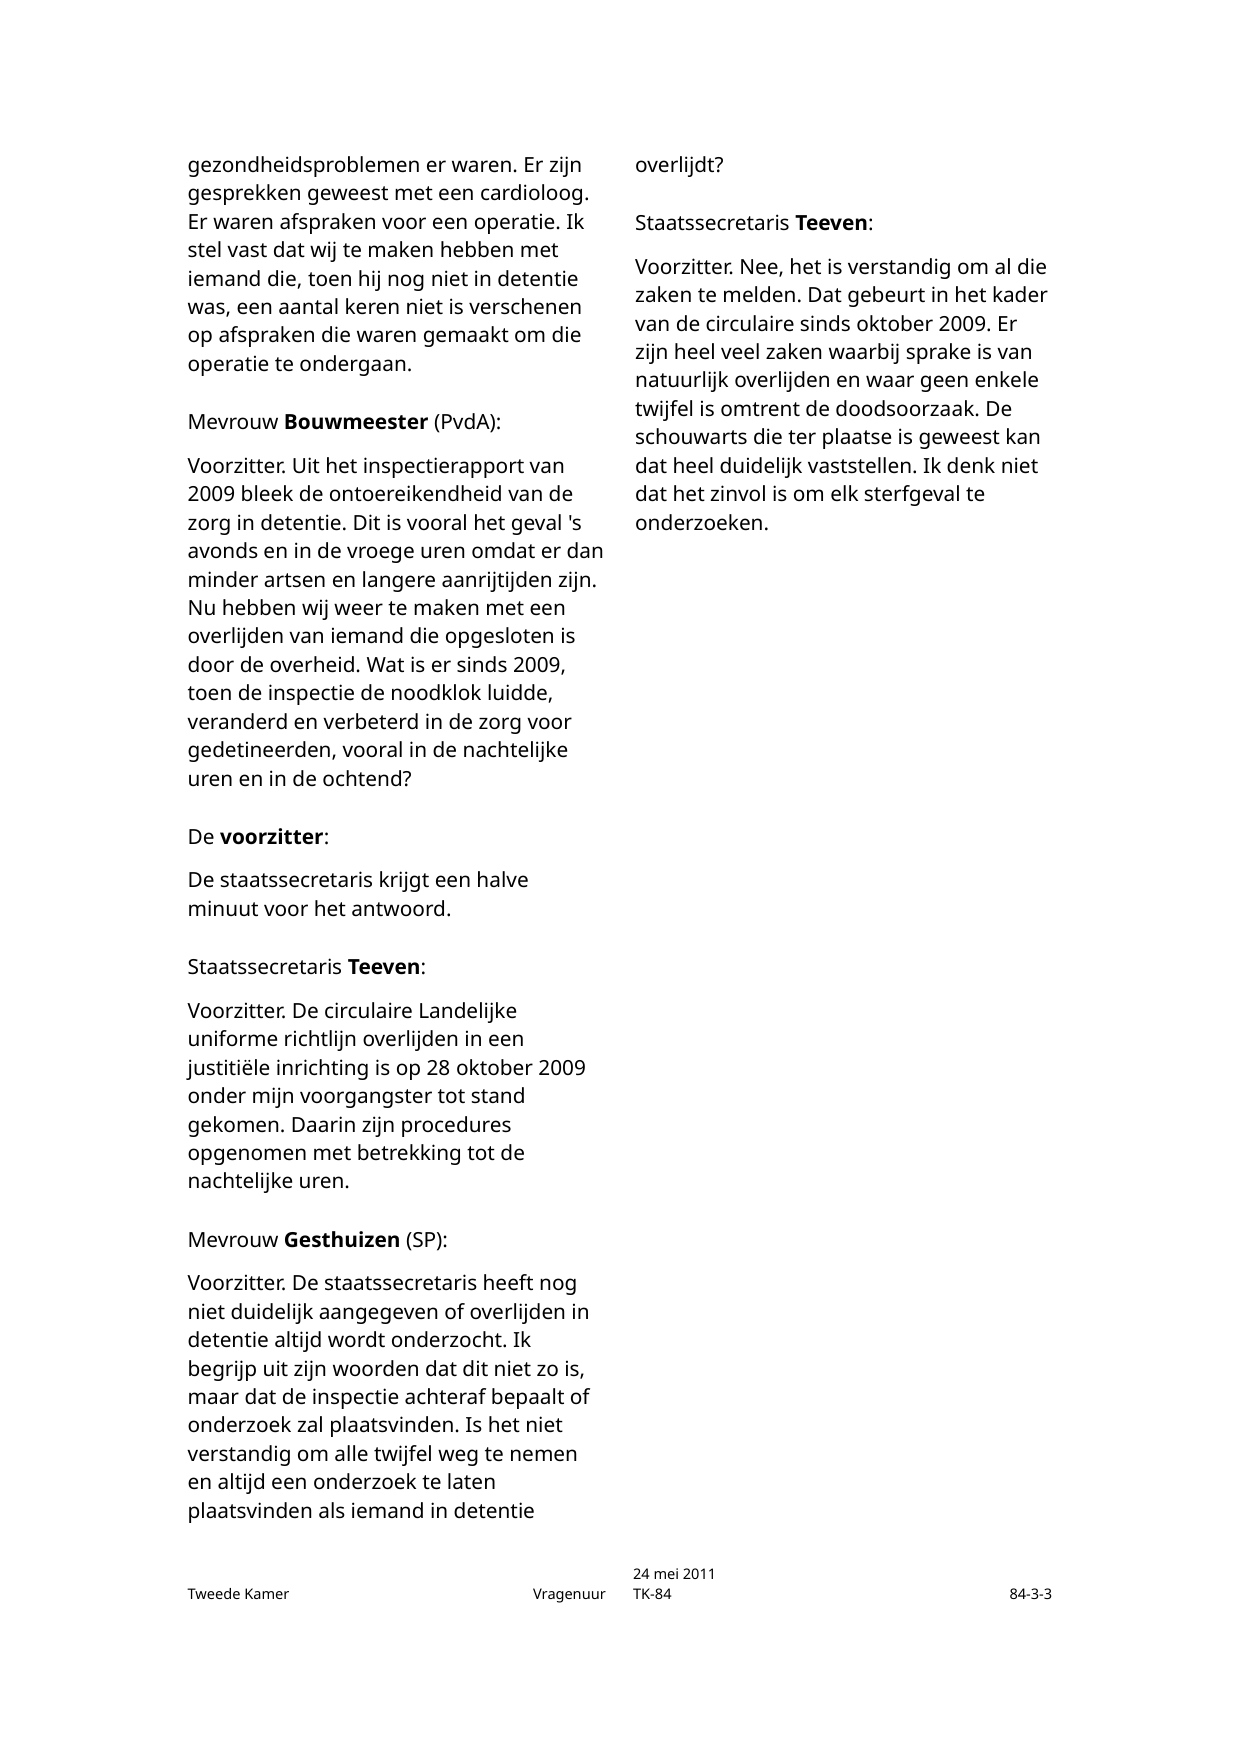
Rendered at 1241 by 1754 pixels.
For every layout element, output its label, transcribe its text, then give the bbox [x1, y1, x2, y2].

text Staatssecretaris Teeven: [187, 952, 605, 981]
text Voorzitter. Nee, het is verstandig om al die zaken te melden. Dat gebeurt in het kader van de circulaire sinds oktober 2009. Er zijn heel veel zaken waarbij sprake is van natuurlijk overlijden en waar geen enkele twijfel is omtrent de doodsoorzaak. De schouwarts die ter plaatse is geweest kan dat heel duidelijk vaststellen. Ik denk niet dat het zinvol is om elk sterfgeval te onderzoeken. [635, 252, 1053, 536]
text overlijdt? [635, 150, 1053, 178]
text De staatssecretaris krijgt een halve minuut voor het antwoord. [187, 866, 605, 922]
text gezondheidsproblemen er waren. Er zijn gesprekken geweest met een cardioloog. Er waren afspraken voor een operatie. Ik stel vast dat wij te maken hebben met iemand die, toen hij nog niet in detentie was, een aantal keren niet is verschenen op afspraken die waren gemaakt om die operatie te ondergaan. [187, 150, 605, 377]
text Mevrouw Bouwmeester (PvdA): [187, 407, 605, 436]
text Mevrouw Gesthuizen (SP): [187, 1225, 605, 1253]
text Voorzitter. De circulaire Landelijke uniforme richtlijn overlijden in een justitiële inrichting is op 28 oktober 2009 onder mijn voorgangster tot stand gekomen. Daarin zijn procedures opgenomen met betrekking tot de nachtelijke uren. [187, 996, 605, 1195]
text Staatssecretaris Teeven: [635, 208, 1053, 237]
text Voorzitter. Uit het inspectierapport van 2009 bleek de ontoereikendheid van de zorg in detentie. Dit is vooral het geval 's avonds en in de vroege uren omdat er dan minder artsen en langere aanrijtijden zijn. Nu hebben wij weer te maken met een overlijden van iemand die opgesloten is door de overheid. Wat is er sinds 2009, toen de inspectie de noodklok luidde, veranderd en verbeterd in de zorg voor gedetineerden, vooral in de nachtelijke uren en in de ochtend? [187, 451, 605, 792]
text De voorzitter: [187, 822, 605, 851]
text Voorzitter. De staatssecretaris heeft nog niet duidelijk aangegeven of overlijden in detentie altijd wordt onderzocht. Ik begrijp uit zijn woorden dat dit niet zo is, maar dat de inspectie achteraf bepaalt of onderzoek zal plaatsvinden. Is het niet verstandig om alle twijfel weg te nemen en altijd een onderzoek te laten plaatsvinden als iemand in detentie [187, 1268, 605, 1524]
